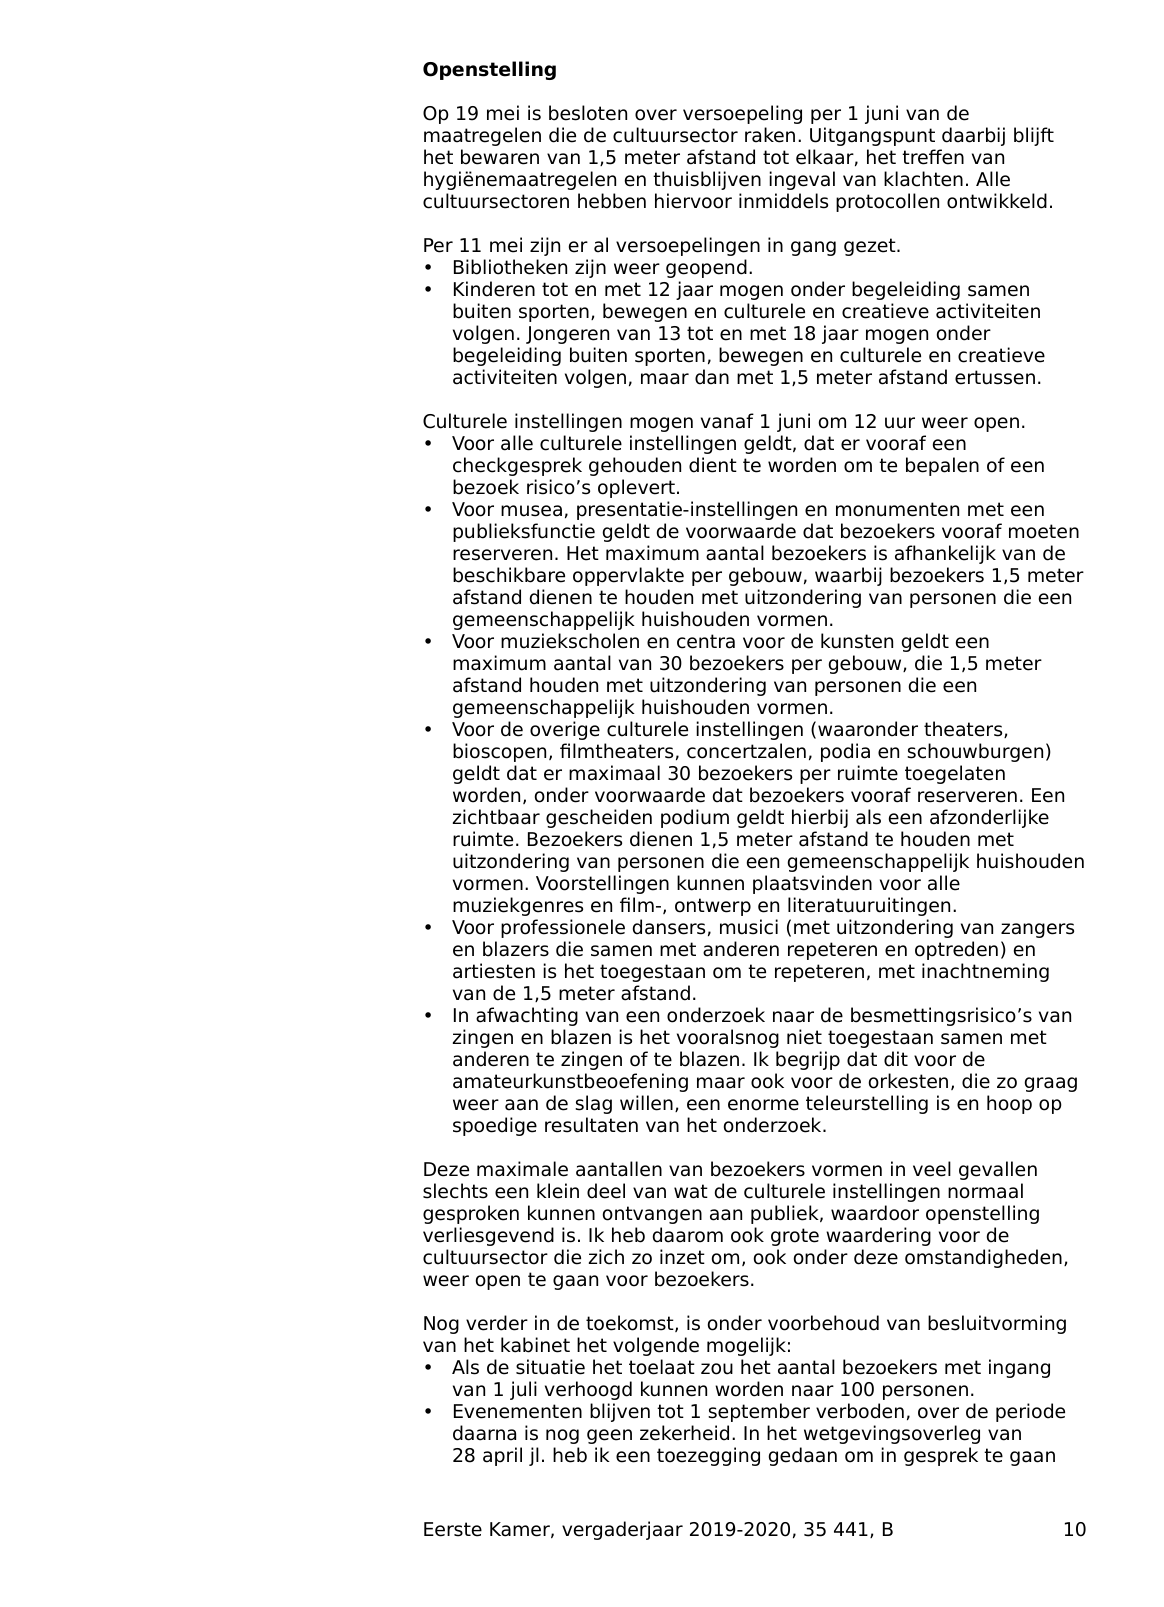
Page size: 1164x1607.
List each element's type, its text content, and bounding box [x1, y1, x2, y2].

text • Evenementen blijven tot 1 september verboden, over de periode daarna is nog geen zekerheid. In het wetgevingsoverleg van 28 april jl. heb ik een toezegging gedaan om in gesprek te gaan [422, 1401, 1087, 1467]
text • Voor musea, presentatie-instellingen en monumenten met een publieksfunctie geldt de voorwaarde dat bezoekers vooraf moeten reserveren. Het maximum aantal bezoekers is afhankelijk van de beschikbare oppervlakte per gebouw, waarbij bezoekers 1,5 meter afstand dienen te houden met uitzondering van personen die een gemeenschappelijk huishouden vormen. [422, 499, 1087, 631]
text • Voor muziekscholen en centra voor de kunsten geldt een maximum aantal van 30 bezoekers per gebouw, die 1,5 meter afstand houden met uitzondering van personen die een gemeenschappelijk huishouden vormen. [422, 631, 1087, 719]
text Nog verder in de toekomst, is onder voorbehoud van besluitvorming van het kabinet het volgende mogelijk: [422, 1313, 1087, 1357]
text • Bibliotheken zijn weer geopend. [422, 257, 1087, 279]
text • Voor de overige culturele instellingen (waaronder theaters, bioscopen, filmtheaters, concertzalen, podia en schouwburgen) geldt dat er maximaal 30 bezoekers per ruimte toegelaten worden, onder voorwaarde dat bezoekers vooraf reserveren. Een zichtbaar gescheiden podium geldt hierbij als een afzonderlijke ruimte. Bezoekers dienen 1,5 meter afstand te houden met uitzondering van personen die een gemeenschappelijk huishouden vormen. Voorstellingen kunnen plaatsvinden voor alle muziekgenres en film-, ontwerp en literatuuruitingen. [422, 719, 1087, 917]
text • Voor professionele dansers, musici (met uitzondering van zangers en blazers die samen met anderen repeteren en optreden) en artiesten is het toegestaan om te repeteren, met inachtneming van de 1,5 meter afstand. [422, 917, 1087, 1005]
text Deze maximale aantallen van bezoekers vormen in veel gevallen slechts een klein deel van wat de culturele instellingen normaal gesproken kunnen ontvangen aan publiek, waardoor openstelling verliesgevend is. Ik heb daarom ook grote waardering voor de cultuursector die zich zo inzet om, ook onder deze omstandigheden, weer open te gaan voor bezoekers. [422, 1159, 1087, 1291]
text • Kinderen tot en met 12 jaar mogen onder begeleiding samen buiten sporten, bewegen en culturele en creatieve activiteiten volgen. Jongeren van 13 tot en met 18 jaar mogen onder begeleiding buiten sporten, bewegen en culturele en creatieve activiteiten volgen, maar dan met 1,5 meter afstand ertussen. [422, 279, 1087, 389]
text • Als de situatie het toelaat zou het aantal bezoekers met ingang van 1 juli verhoogd kunnen worden naar 100 personen. [422, 1357, 1087, 1401]
text Per 11 mei zijn er al versoepelingen in gang gezet. [422, 235, 1087, 257]
text • In afwachting van een onderzoek naar de besmettingsrisico’s van zingen en blazen is het vooralsnog niet toegestaan samen met anderen te zingen of te blazen. Ik begrijp dat dit voor de amateurkunstbeoefening maar ook voor de orkesten, die zo graag weer aan de slag willen, een enorme teleurstelling is en hoop op spoedige resultaten van het onderzoek. [422, 1005, 1087, 1137]
text Op 19 mei is besloten over versoepeling per 1 juni van de maatregelen die de cultuursector raken. Uitgangspunt daarbij blijft het bewaren van 1,5 meter afstand tot elkaar, het treffen van hygiënemaatregelen en thuisblijven ingeval van klachten. Alle cultuursectoren hebben hiervoor inmiddels protocollen ontwikkeld. [422, 103, 1087, 213]
text Culturele instellingen mogen vanaf 1 juni om 12 uur weer open. [422, 411, 1087, 433]
text • Voor alle culturele instellingen geldt, dat er vooraf een checkgesprek gehouden dient te worden om te bepalen of een bezoek risico’s oplevert. [422, 433, 1087, 499]
subtitle Openstelling [422, 59, 1087, 81]
